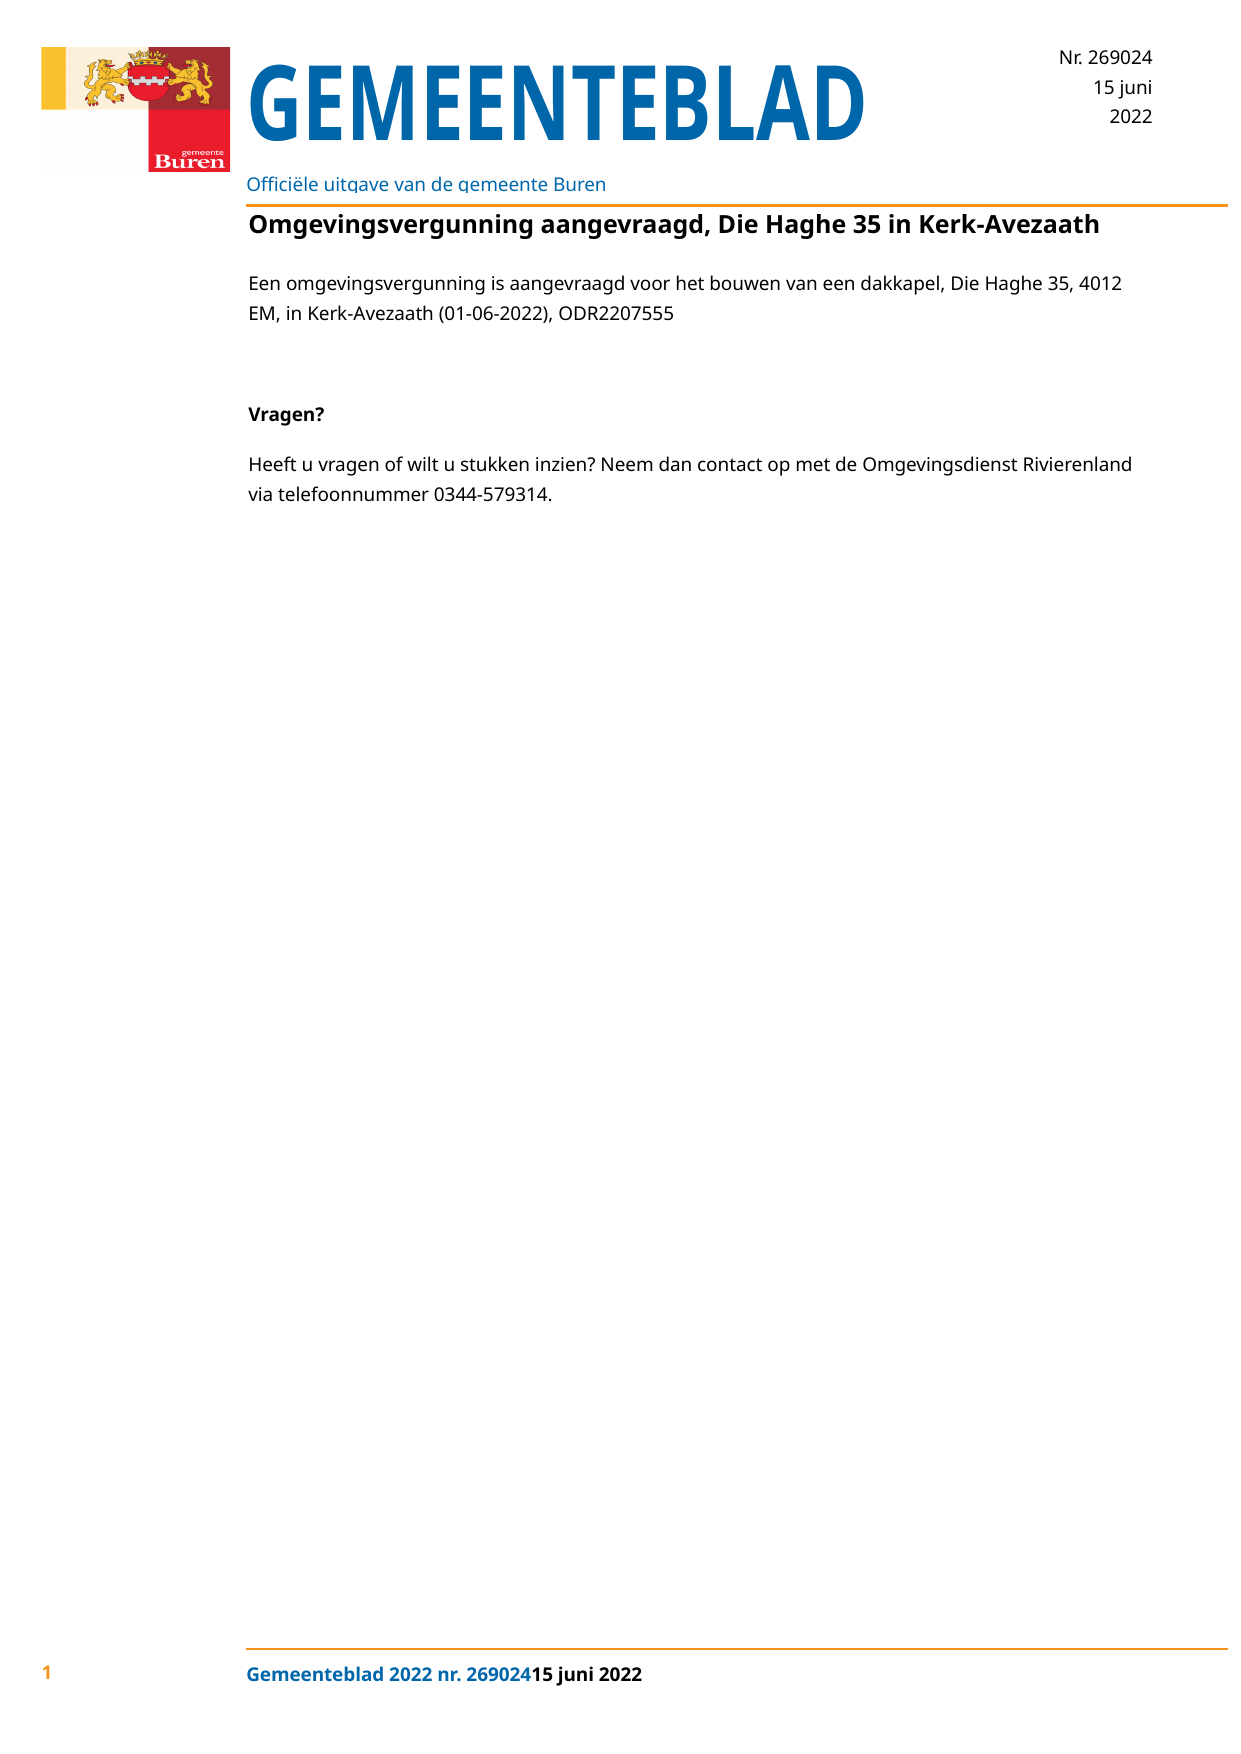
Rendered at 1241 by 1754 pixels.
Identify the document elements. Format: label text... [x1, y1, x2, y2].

text Vragen? [248, 401, 1152, 426]
text Heeft u vragen of wilt u stukken inzien? Neem dan contact op met de Omgevingsdienst Rivierenland via telefoonnummer 0344-579314. [248, 451, 1152, 506]
text Een omgevingsvergunning is aangevraagd voor het bouwen van een dakkapel, Die Haghe 35, 4012 EM, in Kerk-Avezaath (01-06-2022), ODR2207555 [248, 270, 1152, 326]
picture [41, 47, 231, 172]
text Omgevingsvergunning aangevraagd, Die Haghe 35 in Kerk-Avezaath [248, 207, 1152, 241]
